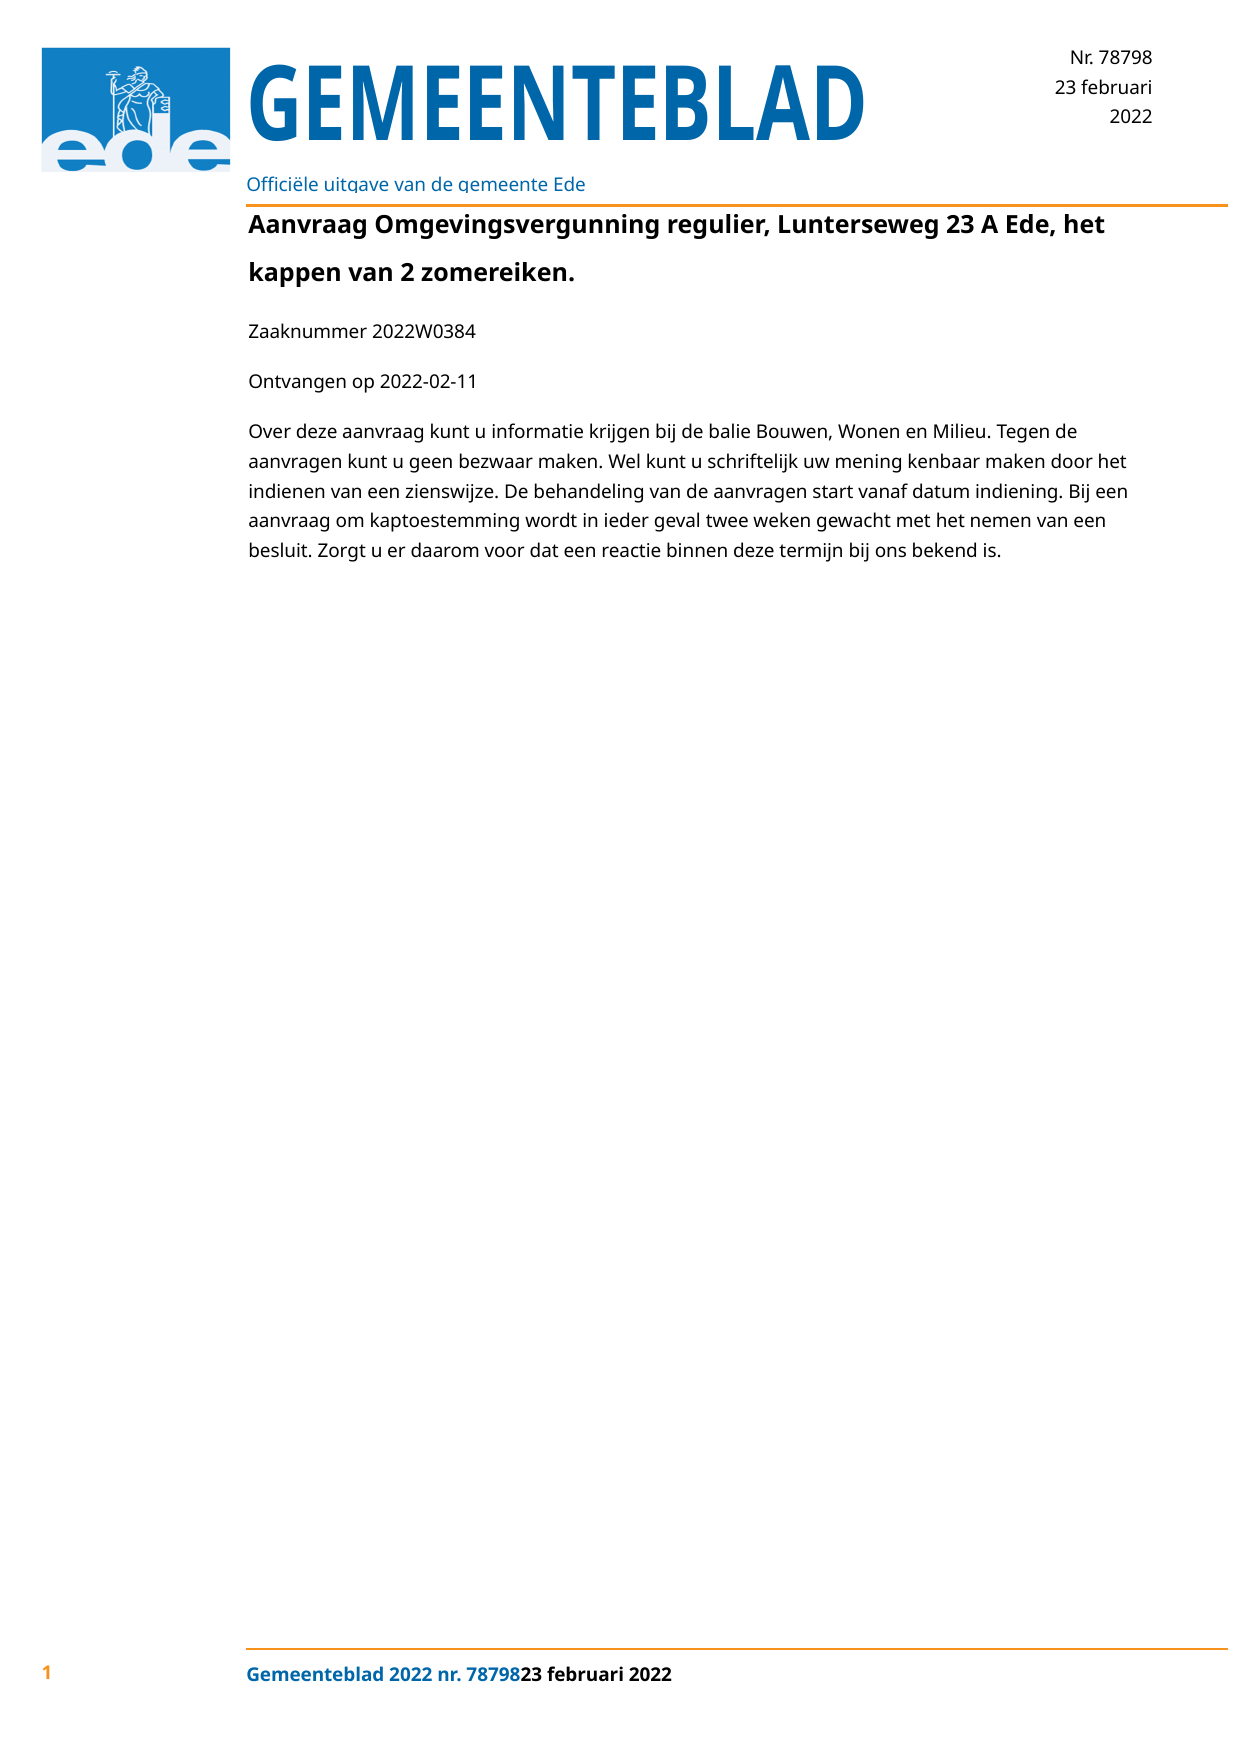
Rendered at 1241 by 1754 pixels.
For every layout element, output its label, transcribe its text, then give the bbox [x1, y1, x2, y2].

picture [41, 47, 231, 172]
text Zaaknummer 2022W0384 [248, 318, 1152, 344]
text Aanvraag Omgevingsvergunning regulier, Lunterseweg 23 A Ede, het kappen van 2 zomereiken. [248, 207, 1152, 288]
text Over deze aanvraag kunt u informatie krijgen bij de balie Bouwen, Wonen en Milieu. Tegen de aanvragen kunt u geen bezwaar maken. Wel kunt u schriftelijk uw mening kenbaar maken door het indienen van een zienswijze. De behandeling van de aanvragen start vanaf datum indiening. Bij een aanvraag om kaptoestemming wordt in ieder geval twee weken gewacht met het nemen van een besluit. Zorgt u er daarom voor dat een reactie binnen deze termijn bij ons bekend is. [248, 419, 1152, 563]
text Ontvangen op 2022-02-11 [248, 368, 1152, 394]
